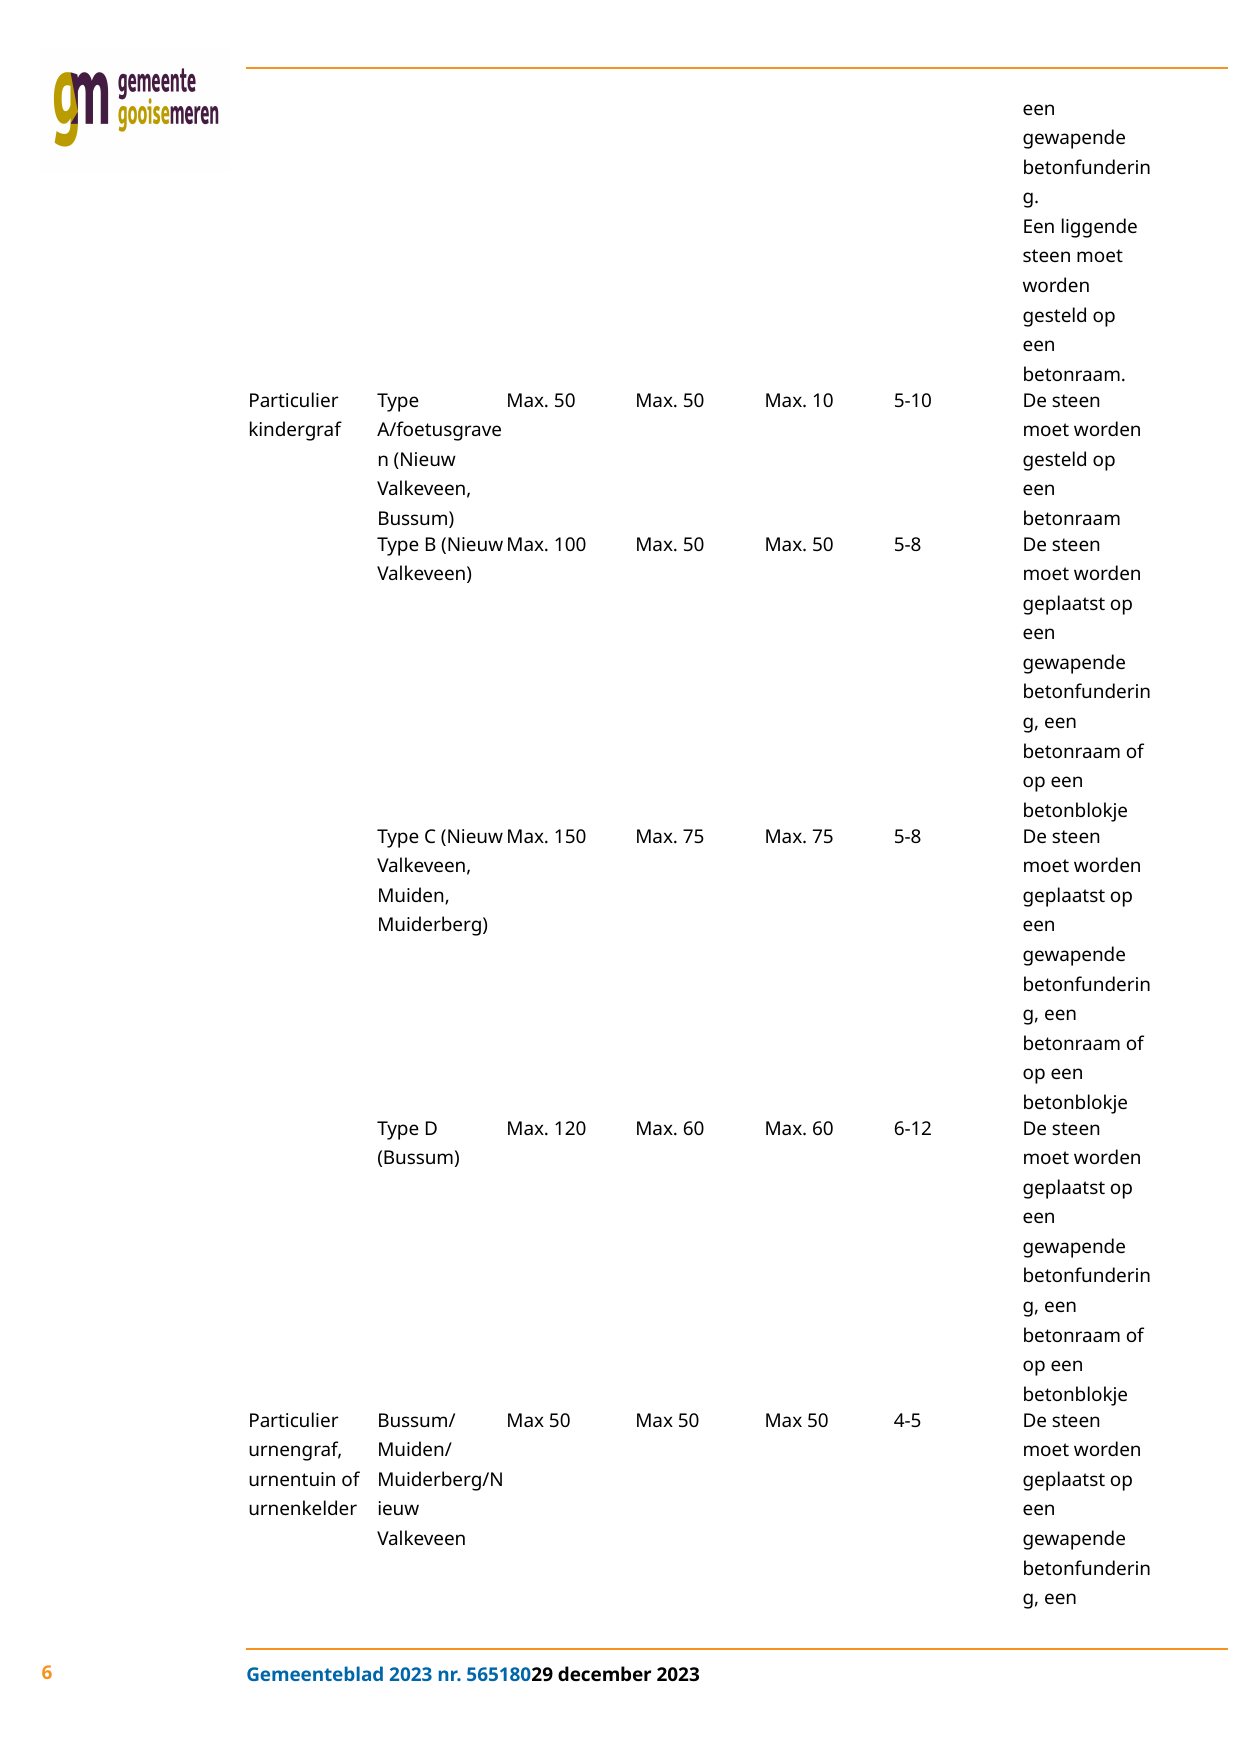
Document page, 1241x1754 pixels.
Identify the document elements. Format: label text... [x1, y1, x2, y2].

table_cell Max. 50 [764, 531, 893, 823]
table_cell 6-12 [894, 1115, 1022, 1407]
table_cell Max. 100 [506, 531, 635, 823]
table_cell Max. 60 [764, 1115, 893, 1407]
table_cell Particulier urnengraf, urnentuin of urnenkelder [248, 1407, 377, 1610]
table_cell Type C (Nieuw Valkeveen, Muiden, Muiderberg) [377, 823, 506, 1115]
table_cell Type B (Nieuw Valkeveen) [377, 531, 506, 823]
table_cell Max. 75 [764, 823, 893, 1115]
table_cell De steen moet worden geplaatst op een gewapende betonfundering, een betonraam of op een betonblokje [1023, 1115, 1152, 1407]
table_cell Max. 60 [635, 1115, 764, 1407]
table_cell Max 50 [506, 1407, 635, 1610]
table_cell een gewapende betonfundering. Een liggende steen moet worden gesteld op een betonraam. [1023, 95, 1152, 387]
table_cell Bussum/Muiden/ Muiderberg/Nieuw Valkeveen [377, 1407, 506, 1610]
table_cell Max 50 [764, 1407, 893, 1610]
table_cell 4-5 [894, 1407, 1022, 1610]
table_cell [377, 95, 506, 387]
table_cell Type A/foetusgraven (Nieuw Valkeveen, Bussum) [377, 387, 506, 531]
table_cell Max 50 [635, 1407, 764, 1610]
table_cell Max. 150 [506, 823, 635, 1115]
table_cell Max. 50 [635, 531, 764, 823]
table_cell De steen moet worden geplaatst op een gewapende betonfundering, een betonraam of op een betonblokje [1023, 531, 1152, 823]
table_cell 5-8 [894, 531, 1022, 823]
table_cell [894, 95, 1022, 387]
table_cell 5-10 [894, 387, 1022, 531]
table_cell [764, 95, 893, 387]
table_cell De steen moet worden geplaatst op een gewapende betonfundering, een betonraam of op een betonblokje [1023, 823, 1152, 1115]
table_cell De steen moet worden geplaatst op een gewapende betonfundering, een [1023, 1407, 1152, 1610]
picture [41, 47, 231, 172]
table_cell [248, 95, 377, 387]
table_cell [506, 95, 635, 387]
table_cell [635, 95, 764, 387]
table_cell Max. 50 [635, 387, 764, 531]
table_cell Particulier kindergraf [248, 387, 377, 1407]
table_cell Max. 120 [506, 1115, 635, 1407]
table_cell Max. 50 [506, 387, 635, 531]
table_cell Max. 75 [635, 823, 764, 1115]
table_cell De steen moet worden gesteld op een betonraam [1023, 387, 1152, 531]
table_cell Max. 10 [764, 387, 893, 531]
table_cell Type D (Bussum) [377, 1115, 506, 1407]
table_cell 5-8 [894, 823, 1022, 1115]
